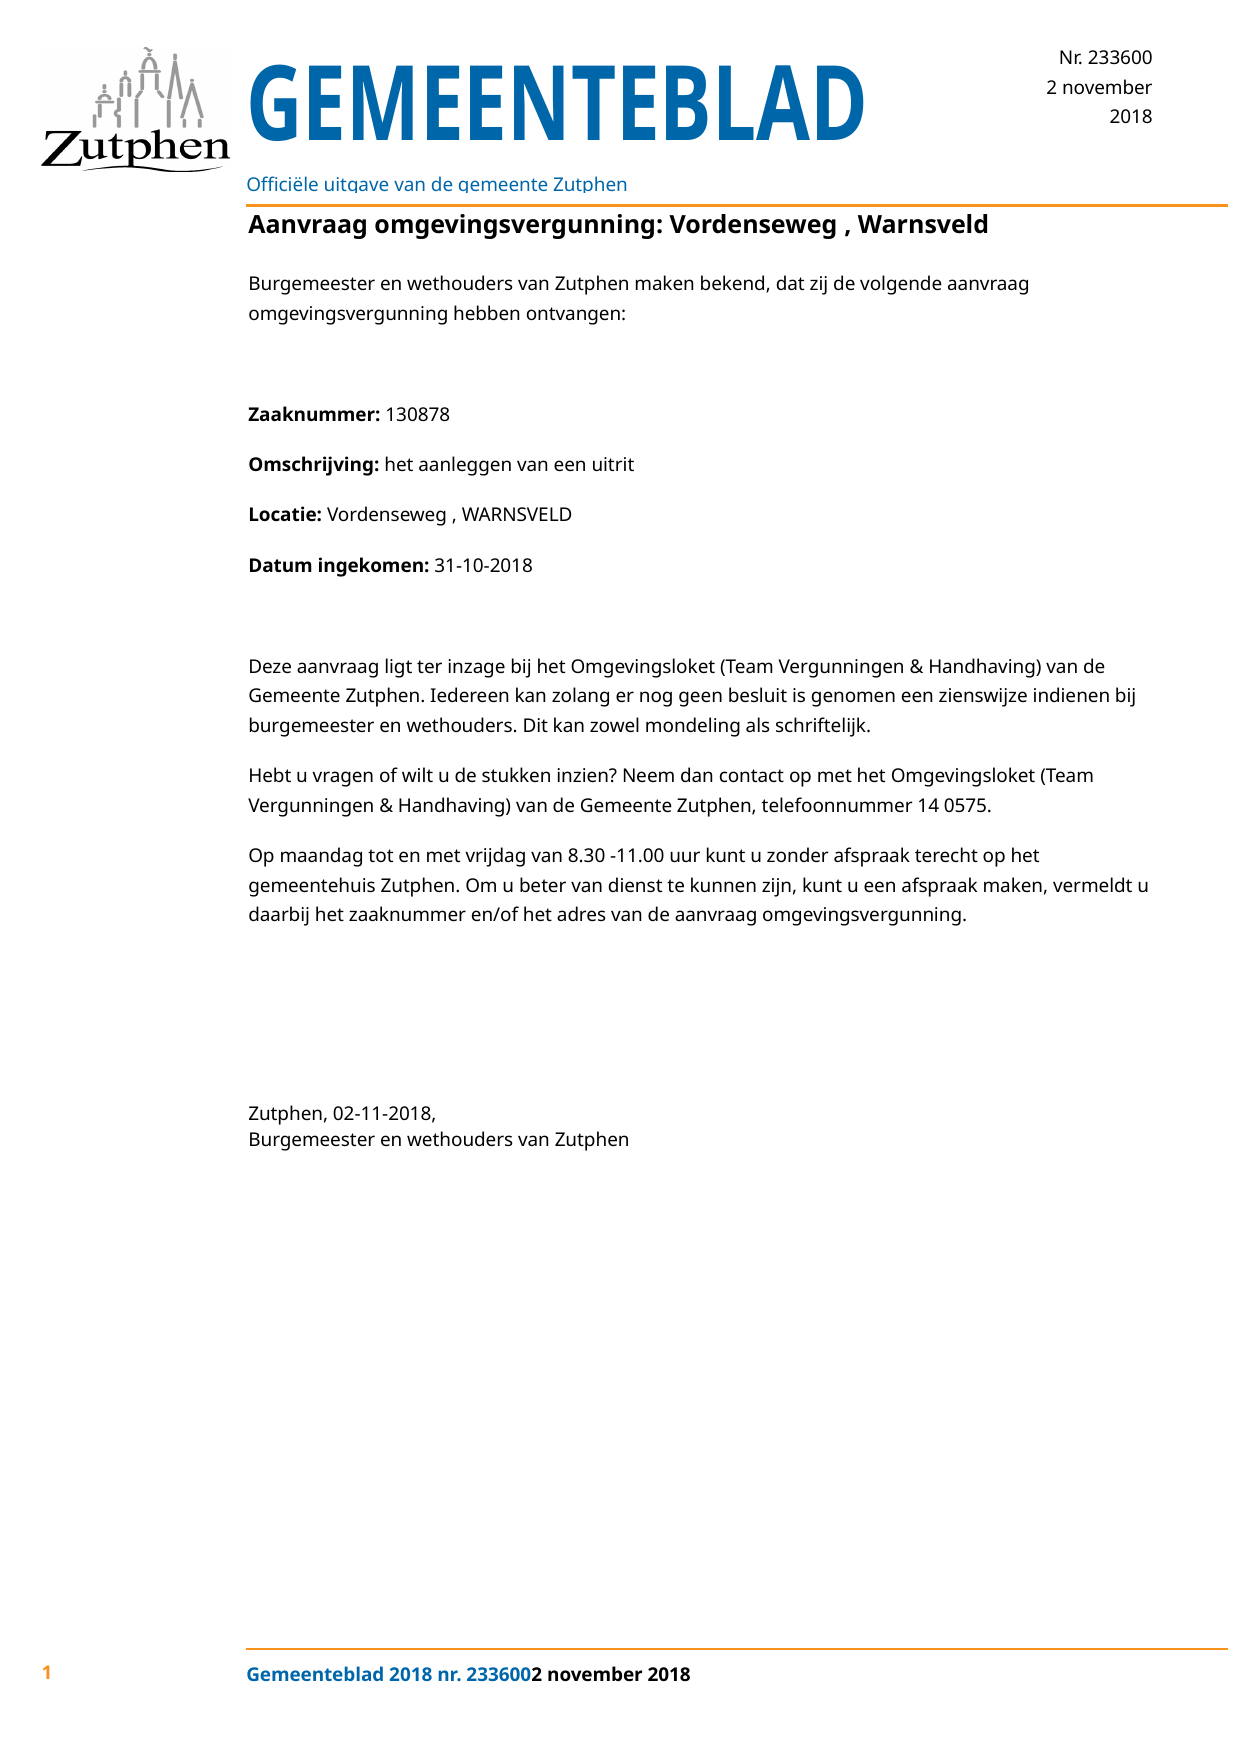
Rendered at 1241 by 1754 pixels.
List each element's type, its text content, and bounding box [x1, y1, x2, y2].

text Deze aanvraag ligt ter inzage bij het Omgevingsloket (Team Vergunningen & Handhaving) van de Gemeente Zutphen. Iedereen kan zolang er nog geen besluit is genomen een zienswijze indienen bij burgemeester en wethouders. Dit kan zowel mondeling als schriftelijk. [248, 653, 1152, 738]
text Omschrijving: het aanleggen van een uitrit [248, 451, 1152, 477]
text Locatie: Vordenseweg , WARNSVELD [248, 502, 1152, 527]
text Zaaknummer: 130878 [248, 401, 1152, 426]
text Hebt u vragen of wilt u de stukken inzien? Neem dan contact op met het Omgevingsloket (Team Vergunningen & Handhaving) van de Gemeente Zutphen, telefoonnummer 14 0575. [248, 762, 1152, 818]
text Datum ingekomen: 31-10-2018 [248, 552, 1152, 578]
text Burgemeester en wethouders van Zutphen [248, 1126, 1152, 1152]
picture [41, 47, 231, 172]
text Burgemeester en wethouders van Zutphen maken bekend, dat zij de volgende aanvraag omgevingsvergunning hebben ontvangen: [248, 270, 1152, 326]
text Aanvraag omgevingsvergunning: Vordenseweg , Warnsveld [248, 207, 1152, 241]
text Zutphen, 02-11-2018, [248, 1101, 1152, 1126]
text Op maandag tot en met vrijdag van 8.30 -11.00 uur kunt u zonder afspraak terecht op het gemeentehuis Zutphen. Om u beter van dienst te kunnen zijn, kunt u een afspraak maken, vermeldt u daarbij het zaaknummer en/of het adres van de aanvraag omgevingsvergunning. [248, 842, 1152, 927]
